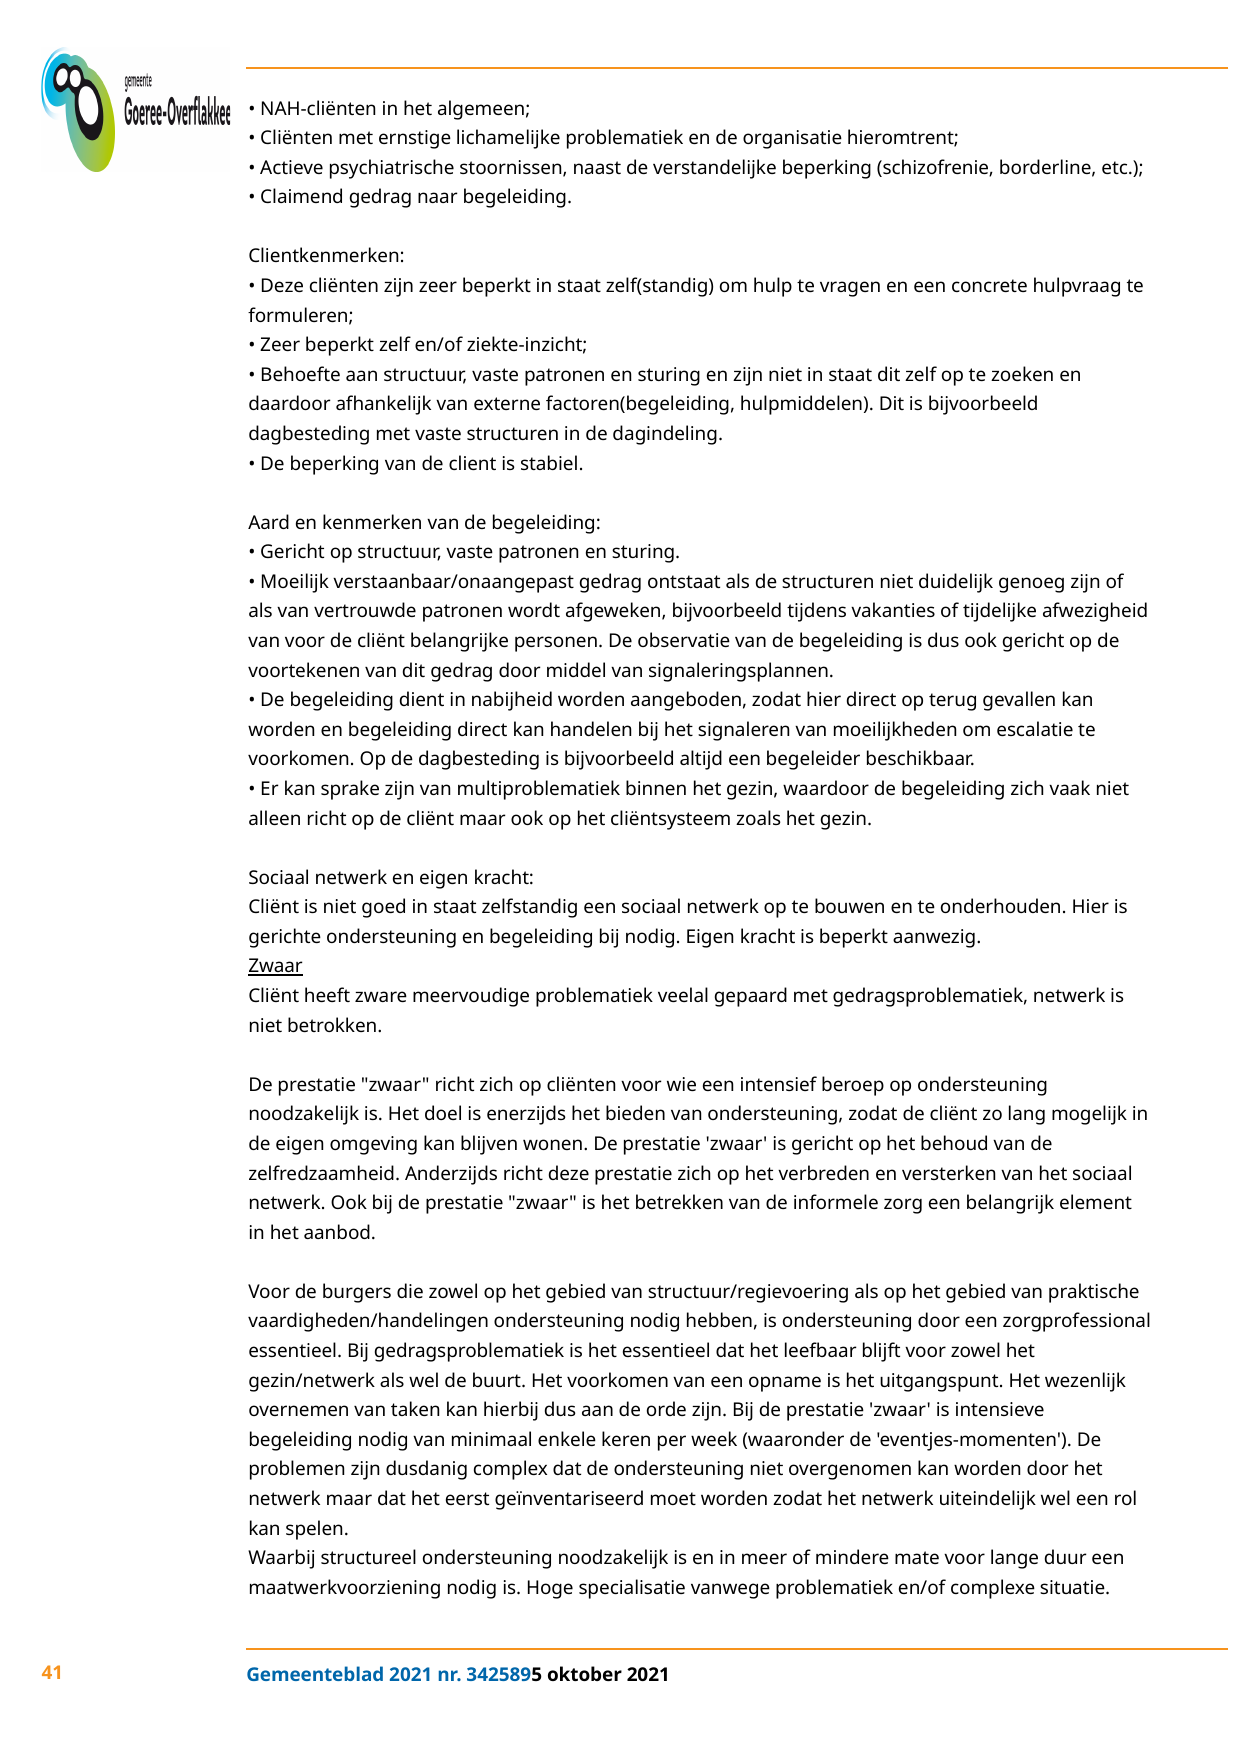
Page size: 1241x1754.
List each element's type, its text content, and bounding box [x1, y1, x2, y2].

text Voor de burgers die zowel op het gebied van structuur/regievoering als op het gebied van praktische vaardigheden/handelingen ondersteuning nodig hebben, is ondersteuning door een zorgprofessional essentieel. Bij gedragsproblematiek is het essentieel dat het leefbaar blijft voor zowel het gezin/netwerk als wel de buurt. Het voorkomen van een opname is het uitgangspunt. Het wezenlijk overnemen van taken kan hierbij dus aan de orde zijn. Bij de prestatie 'zwaar' is intensieve begeleiding nodig van minimaal enkele keren per week (waaronder de 'eventjes-momenten'). De problemen zijn dusdanig complex dat de ondersteuning niet overgenomen kan worden door het netwerk maar dat het eerst geïnventariseerd moet worden zodat het netwerk uiteindelijk wel een rol kan spelen. [248, 1278, 1152, 1541]
picture [41, 47, 231, 172]
text • De begeleiding dient in nabijheid worden aangeboden, zodat hier direct op terug gevallen kan worden en begeleiding direct kan handelen bij het signaleren van moeilijkheden om escalatie te voorkomen. Op de dagbesteding is bijvoorbeeld altijd een begeleider beschikbaar. [248, 686, 1152, 771]
text • Cliënten met ernstige lichamelijke problematiek en de organisatie hieromtrent; [248, 124, 1152, 150]
text • Actieve psychiatrische stoornissen, naast de verstandelijke beperking (schizofrenie, borderline, etc.); [248, 154, 1152, 180]
text Waarbij structureel ondersteuning noodzakelijk is en in meer of mindere mate voor lange duur een maatwerkvoorziening nodig is. Hoge specialisatie vanwege problematiek en/of complexe situatie. [248, 1544, 1152, 1600]
text • NAH-cliënten in het algemeen; [248, 95, 1152, 121]
text • Deze cliënten zijn zeer beperkt in staat zelf(standig) om hulp te vragen en een concrete hulpvraag te formuleren; [248, 272, 1152, 328]
text Aard en kenmerken van de begeleiding: [248, 509, 1152, 535]
text • Er kan sprake zijn van multiproblematiek binnen het gezin, waardoor de begeleiding zich vaak niet alleen richt op de cliënt maar ook op het cliëntsysteem zoals het gezin. [248, 775, 1152, 831]
text • Zeer beperkt zelf en/of ziekte-inzicht; [248, 331, 1152, 357]
text Clientkenmerken: [248, 243, 1152, 268]
text Cliënt is niet goed in staat zelfstandig een sociaal netwerk op te bouwen en te onderhouden. Hier is gerichte ondersteuning en begeleiding bij nodig. Eigen kracht is beperkt aanwezig. [248, 893, 1152, 949]
text • De beperking van de client is stabiel. [248, 450, 1152, 476]
text • Claimend gedrag naar begeleiding. [248, 183, 1152, 209]
text Sociaal netwerk en eigen kracht: [248, 864, 1152, 890]
text • Moeilijk verstaanbaar/onaangepast gedrag ontstaat als de structuren niet duidelijk genoeg zijn of als van vertrouwde patronen wordt afgeweken, bijvoorbeeld tijdens vakanties of tijdelijke afwezigheid van voor de cliënt belangrijke personen. De observatie van de begeleiding is dus ook gericht op de voortekenen van dit gedrag door middel van signaleringsplannen. [248, 568, 1152, 683]
text • Gericht op structuur, vaste patronen en sturing. [248, 538, 1152, 564]
text • Behoefte aan structuur, vaste patronen en sturing en zijn niet in staat dit zelf op te zoeken en daardoor afhankelijk van externe factoren(begeleiding, hulpmiddelen). Dit is bijvoorbeeld dagbesteding met vaste structuren in de dagindeling. [248, 361, 1152, 446]
text De prestatie "zwaar" richt zich op cliënten voor wie een intensief beroep op ondersteuning noodzakelijk is. Het doel is enerzijds het bieden van ondersteuning, zodat de cliënt zo lang mogelijk in de eigen omgeving kan blijven wonen. De prestatie 'zwaar' is gericht op het behoud van de zelfredzaamheid. Anderzijds richt deze prestatie zich op het verbreden en versterken van het sociaal netwerk. Ook bij de prestatie "zwaar" is het betrekken van de informele zorg een belangrijk element in het aanbod. [248, 1071, 1152, 1245]
text Zwaar [248, 953, 1152, 978]
text Cliënt heeft zware meervoudige problematiek veelal gepaard met gedragsproblematiek, netwerk is niet betrokken. [248, 982, 1152, 1038]
